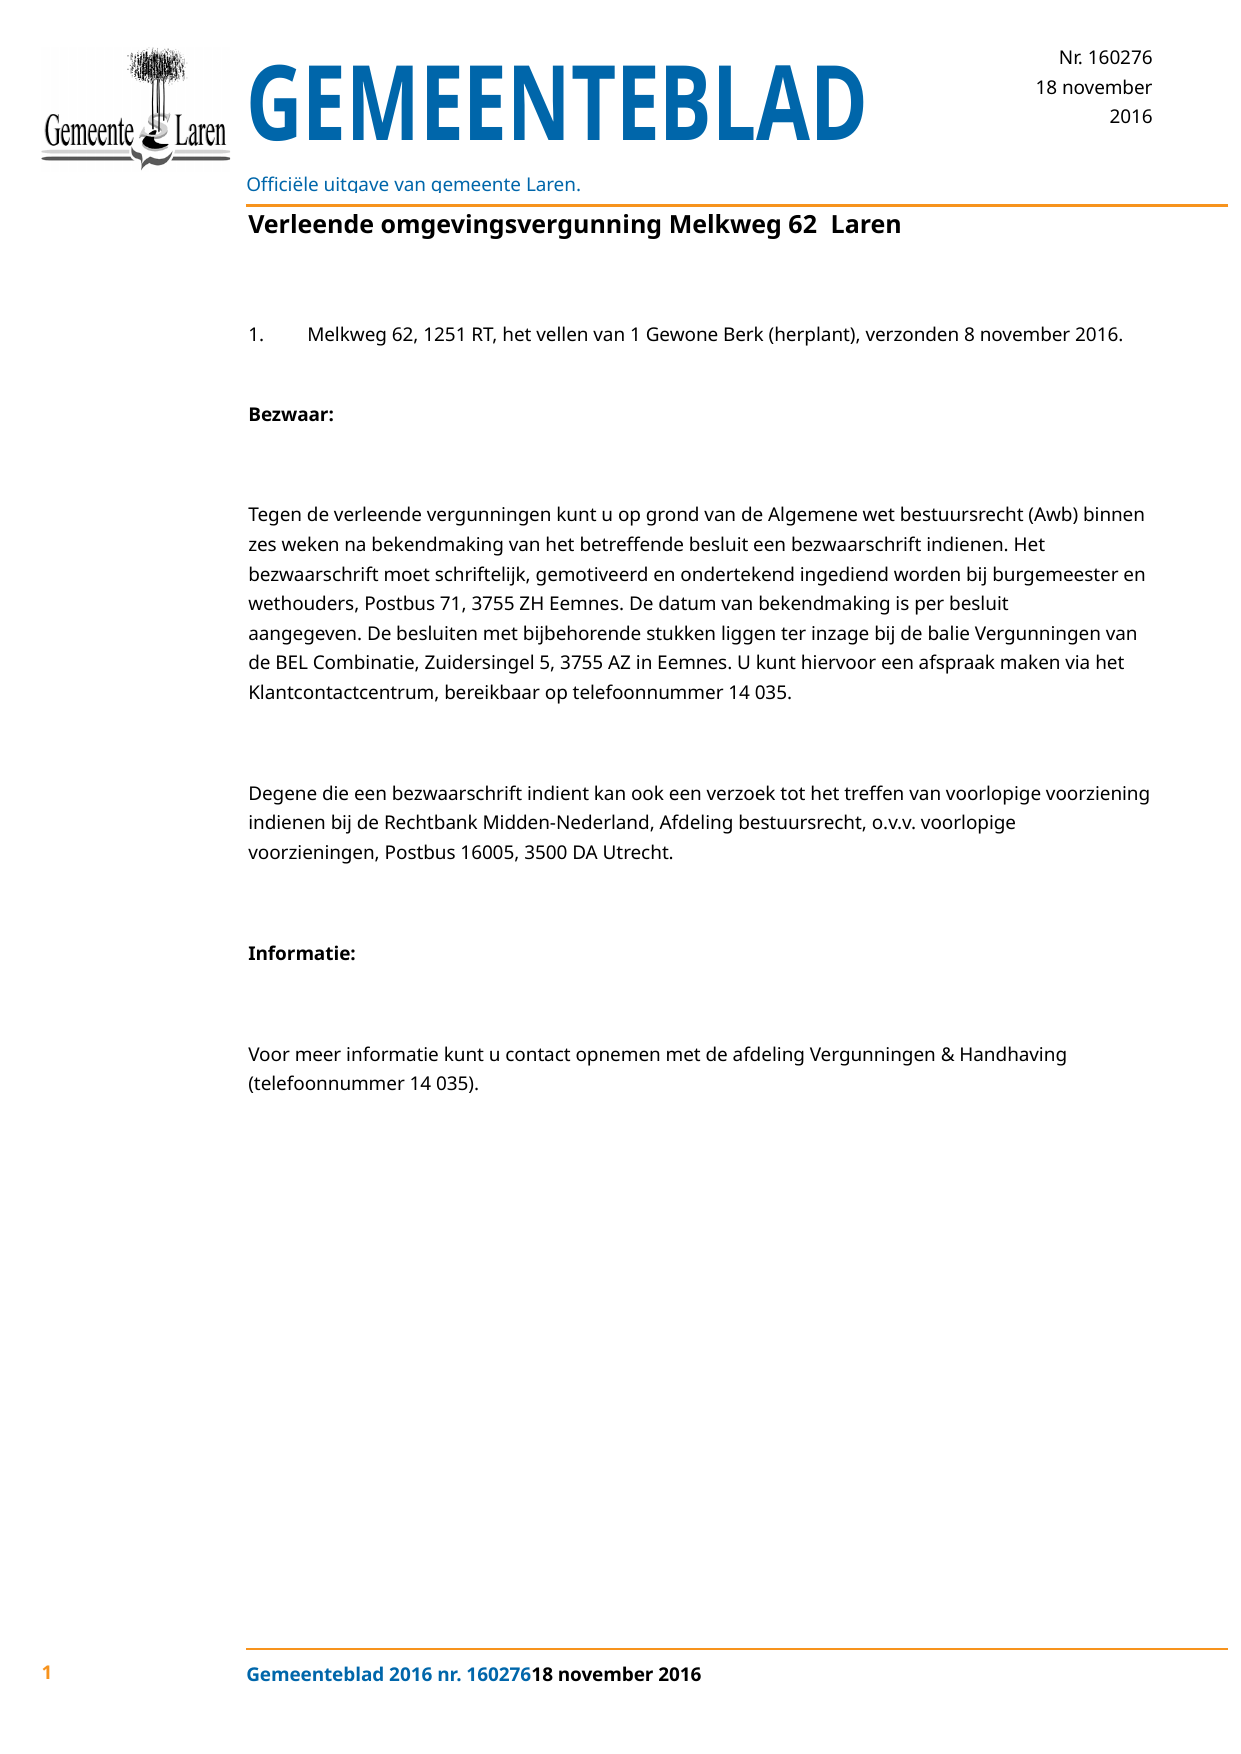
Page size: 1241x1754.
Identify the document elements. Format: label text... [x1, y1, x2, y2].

text Verleende omgevingsvergunning Melkweg 62 Laren [248, 207, 1152, 241]
text Voor meer informatie kunt u contact opnemen met de afdeling Vergunningen & Handhaving (telefoonnummer 14 035). [248, 1041, 1152, 1096]
text Informatie: [248, 940, 1152, 966]
text Bezwaar: [248, 401, 1152, 426]
text Tegen de verleende vergunningen kunt u op grond van de Algemene wet bestuursrecht (Awb) binnen zes weken na bekendmaking van het betreffende besluit een bezwaarschrift indienen. Het bezwaarschrift moet schriftelijk, gemotiveerd en ondertekend ingediend worden bij burgemeester en wethouders, Postbus 71, 3755 ZH Eemnes. De datum van bekendmaking is per besluit aangegeven. De besluiten met bijbehorende stukken liggen ter inzage bij de balie Vergunningen van de BEL Combinatie, Zuidersingel 5, 3755 AZ in Eemnes. U kunt hiervoor een afspraak maken via het Klantcontactcentrum, bereikbaar op telefoonnummer 14 035. [248, 502, 1152, 705]
list Melkweg 62, 1251 RT, het vellen van 1 Gewone Berk (herplant), verzonden 8 november 2016. [248, 321, 1152, 346]
text Degene die een bezwaarschrift indient kan ook een verzoek tot het treffen van voorlopige voorziening indienen bij de Rechtbank Midden-Nederland, Afdeling bestuursrecht, o.v.v. voorlopige voorzieningen, Postbus 16005, 3500 DA Utrecht. [248, 780, 1152, 865]
picture [41, 47, 231, 172]
